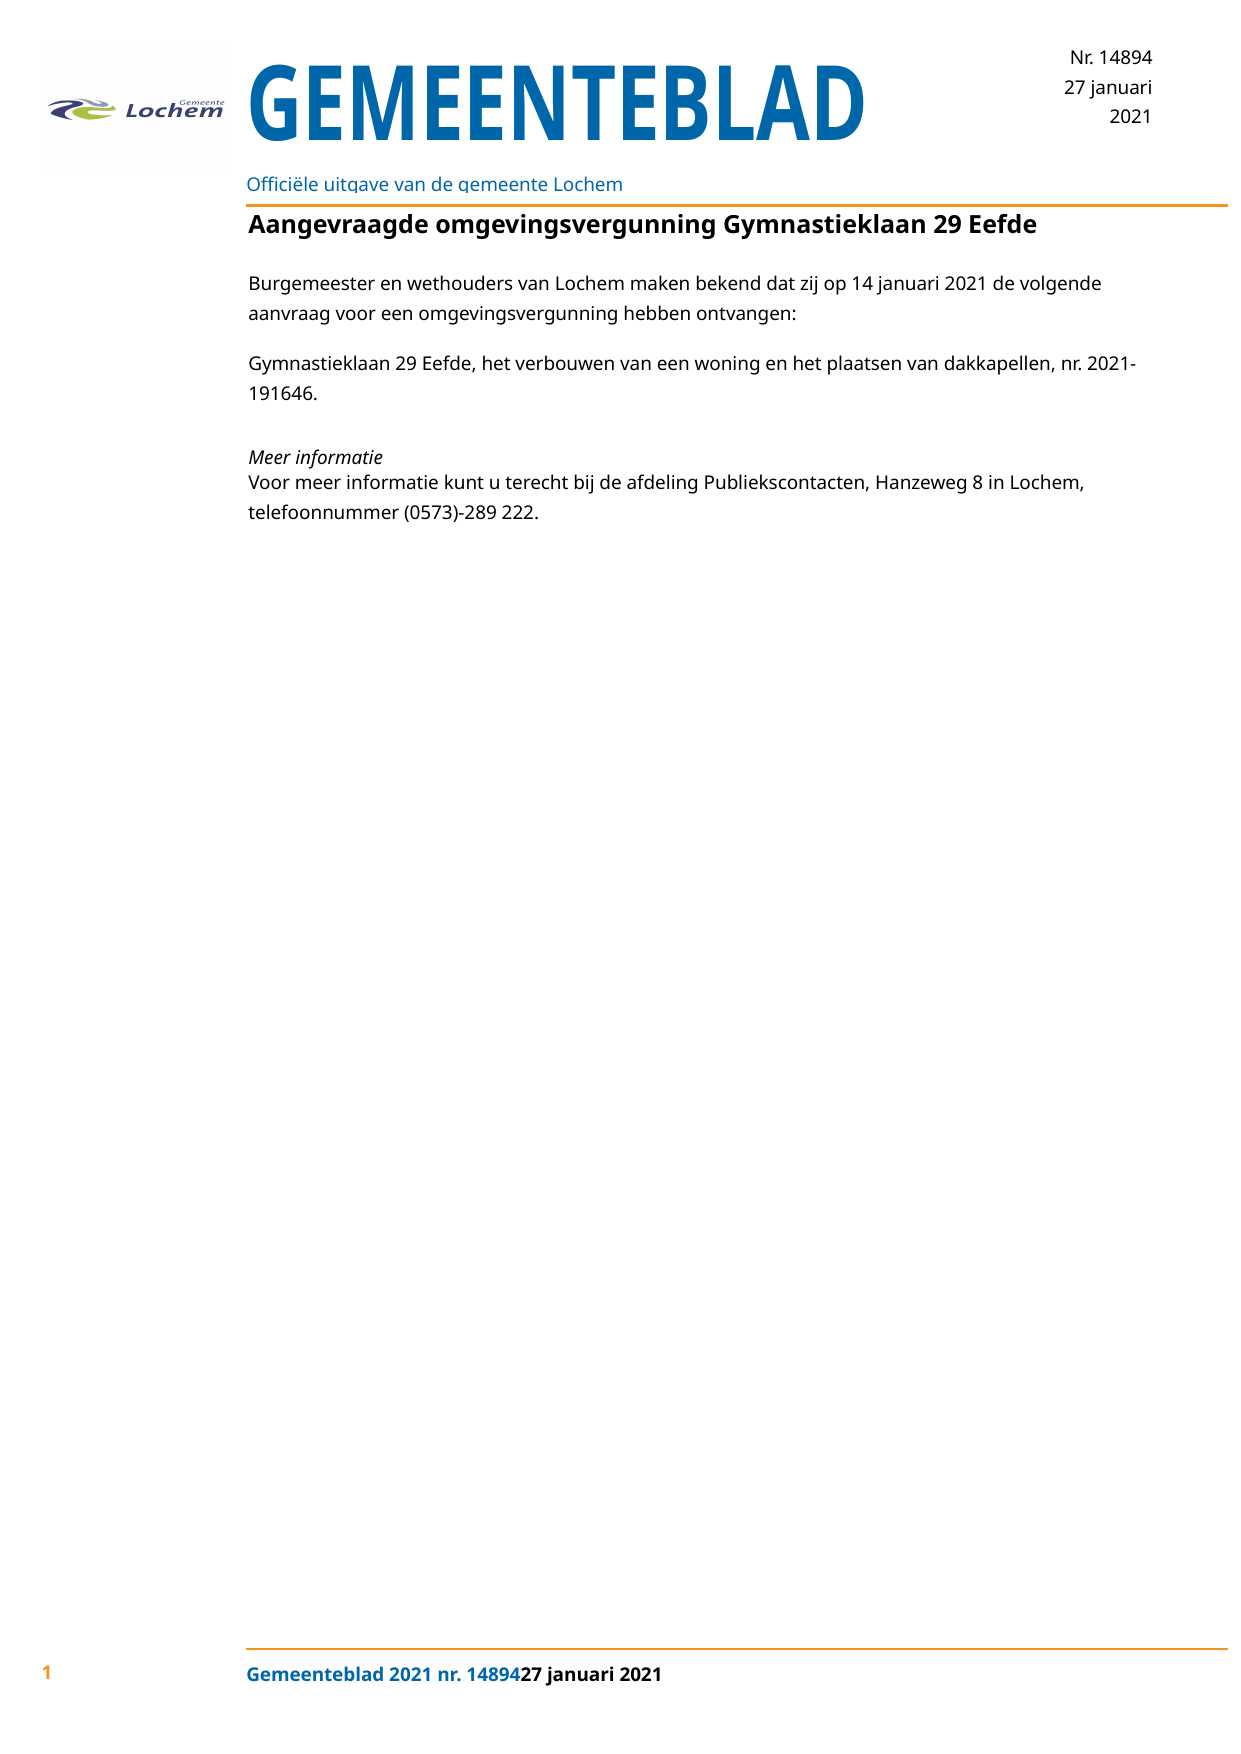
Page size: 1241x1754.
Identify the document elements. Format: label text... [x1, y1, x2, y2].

text Burgemeester en wethouders van Lochem maken bekend dat zij op 14 januari 2021 de volgende aanvraag voor een omgevingsvergunning hebben ontvangen: [248, 270, 1152, 326]
picture [41, 47, 231, 172]
text Voor meer informatie kunt u terecht bij de afdeling Publiekscontacten, Hanzeweg 8 in Lochem, telefoonnummer (0573)-289 222. [248, 469, 1152, 525]
text Gymnastieklaan 29 Eefde, het verbouwen van een woning en het plaatsen van dakkapellen, nr. 2021-191646. [248, 350, 1152, 406]
text Meer informatie [248, 444, 1152, 469]
text Aangevraagde omgevingsvergunning Gymnastieklaan 29 Eefde [248, 207, 1152, 241]
